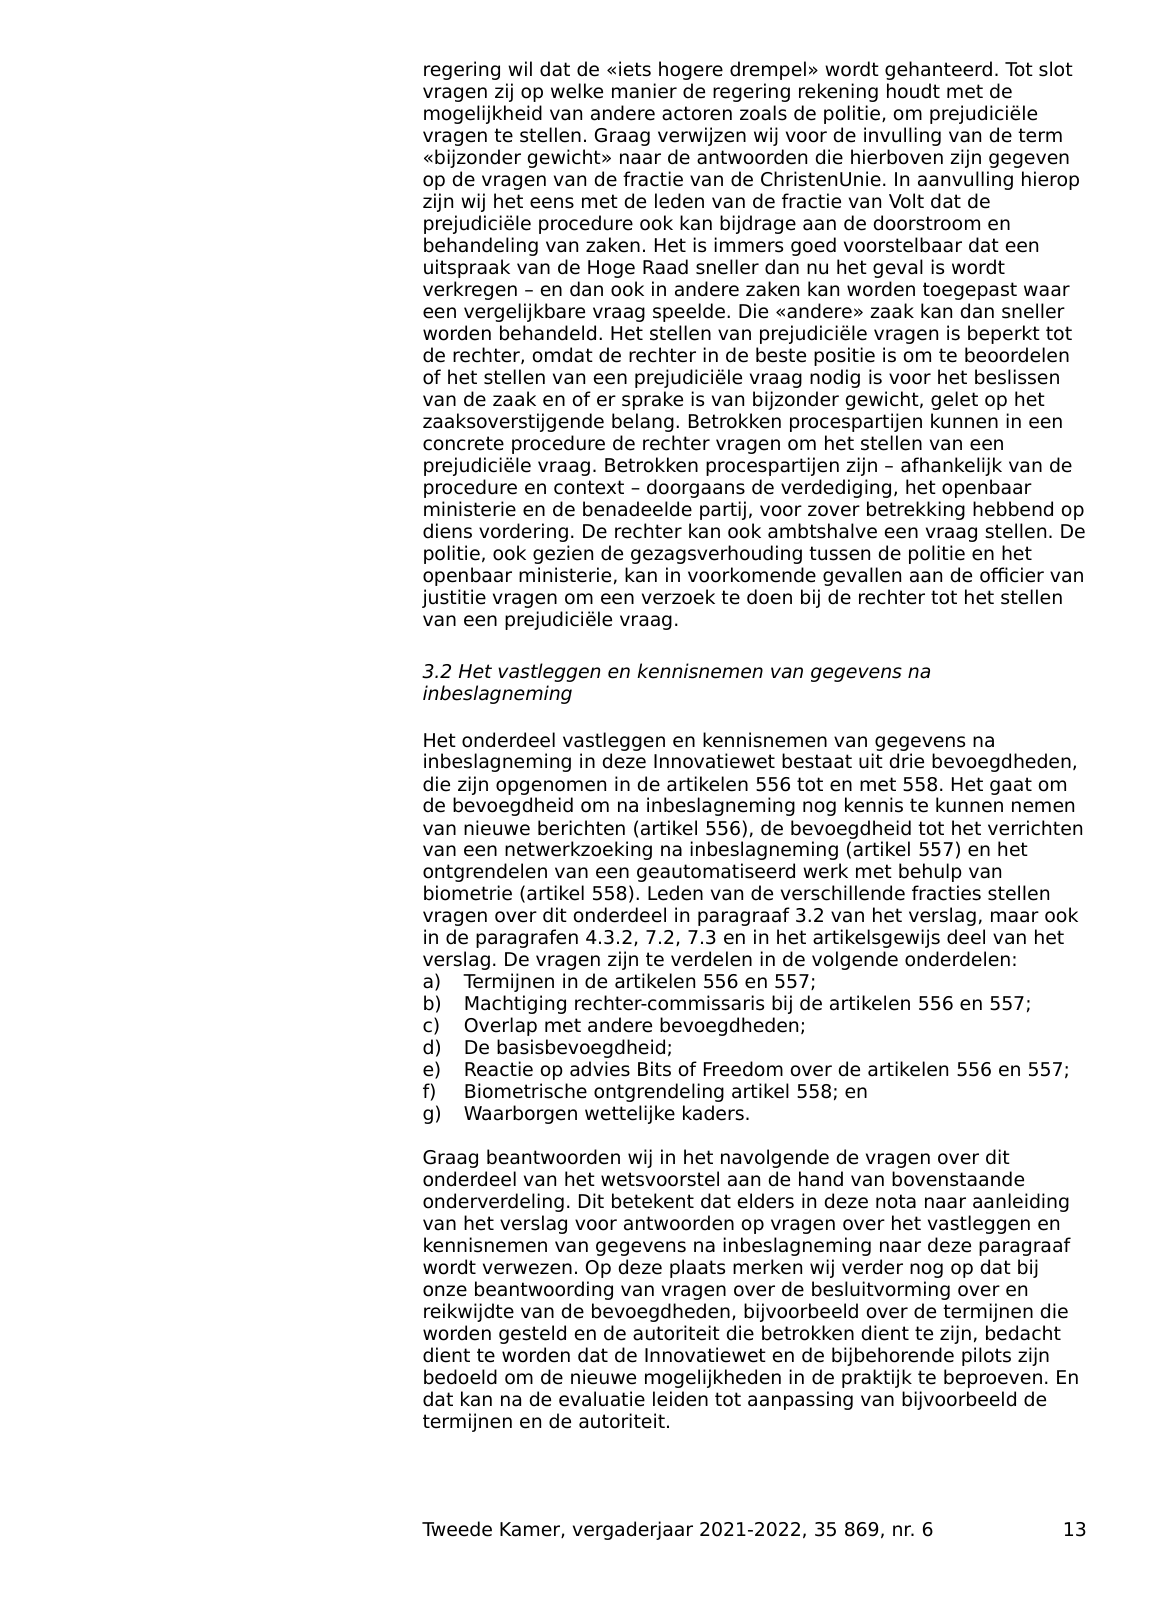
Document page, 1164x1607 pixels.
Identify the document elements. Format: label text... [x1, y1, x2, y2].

text Het onderdeel vastleggen en kennisnemen van gegevens na inbeslagneming in deze Innovatiewet bestaat uit drie bevoegdheden, die zijn opgenomen in de artikelen 556 tot en met 558. Het gaat om de bevoegdheid om na inbeslagneming nog kennis te kunnen nemen van nieuwe berichten (artikel 556), de bevoegdheid tot het verrichten van een netwerkzoeking na inbeslagneming (artikel 557) en het ontgrendelen van een geautomatiseerd werk met behulp van biometrie (artikel 558). Leden van de verschillende fracties stellen vragen over dit onderdeel in paragraaf 3.2 van het verslag, maar ook in de paragrafen 4.3.2, 7.2, 7.3 en in het artikelsgewijs deel van het verslag. De vragen zijn te verdelen in de volgende onderdelen: [422, 729, 1087, 971]
text d) De basisbevoegdheid; [422, 1037, 1087, 1059]
text regering wil dat de «iets hogere drempel» wordt gehanteerd. Tot slot vragen zij op welke manier de regering rekening houdt met de mogelijkheid van andere actoren zoals de politie, om prejudiciële vragen te stellen. Graag verwijzen wij voor de invulling van de term «bijzonder gewicht» naar de antwoorden die hierboven zijn gegeven op de vragen van de fractie van de ChristenUnie. In aanvulling hierop zijn wij het eens met de leden van de fractie van Volt dat de prejudiciële procedure ook kan bijdrage aan de doorstroom en behandeling van zaken. Het is immers goed voorstelbaar dat een uitspraak van de Hoge Raad sneller dan nu het geval is wordt verkregen – en dan ook in andere zaken kan worden toegepast waar een vergelijkbare vraag speelde. Die «andere» zaak kan dan sneller worden behandeld. Het stellen van prejudiciële vragen is beperkt tot de rechter, omdat de rechter in de beste positie is om te beoordelen of het stellen van een prejudiciële vraag nodig is voor het beslissen van de zaak en of er sprake is van bijzonder gewicht, gelet op het zaaksoverstijgende belang. Betrokken procespartijen kunnen in een concrete procedure de rechter vragen om het stellen van een prejudiciële vraag. Betrokken procespartijen zijn – afhankelijk van de procedure en context – doorgaans de verdediging, het openbaar ministerie en de benadeelde partij, voor zover betrekking hebbend op diens vordering. De rechter kan ook ambtshalve een vraag stellen. De politie, ook gezien de gezagsverhouding tussen de politie en het openbaar ministerie, kan in voorkomende gevallen aan de officier van justitie vragen om een verzoek te doen bij de rechter tot het stellen van een prejudiciële vraag. [422, 59, 1087, 631]
text c) Overlap met andere bevoegdheden; [422, 1015, 1087, 1037]
text Graag beantwoorden wij in het navolgende de vragen over dit onderdeel van het wetsvoorstel aan de hand van bovenstaande onderverdeling. Dit betekent dat elders in deze nota naar aanleiding van het verslag voor antwoorden op vragen over het vastleggen en kennisnemen van gegevens na inbeslagneming naar deze paragraaf wordt verwezen. Op deze plaats merken wij verder nog op dat bij onze beantwoording van vragen over de besluitvorming over en reikwijdte van de bevoegdheden, bijvoorbeeld over de termijnen die worden gesteld en de autoriteit die betrokken dient te zijn, bedacht dient te worden dat de Innovatiewet en de bijbehorende pilots zijn bedoeld om de nieuwe mogelijkheden in de praktijk te beproeven. En dat kan na de evaluatie leiden tot aanpassing van bijvoorbeeld de termijnen en de autoriteit. [422, 1147, 1087, 1433]
text g) Waarborgen wettelijke kaders. [422, 1103, 1087, 1125]
text f) Biometrische ontgrendeling artikel 558; en [422, 1081, 1087, 1103]
text a) Termijnen in de artikelen 556 en 557; [422, 971, 1087, 993]
text b) Machtiging rechter-commissaris bij de artikelen 556 en 557; [422, 993, 1087, 1015]
subtitle 3.2 Het vastleggen en kennisnemen van gegevens na inbeslagneming [422, 661, 1087, 704]
text e) Reactie op advies Bits of Freedom over de artikelen 556 en 557; [422, 1059, 1087, 1081]
